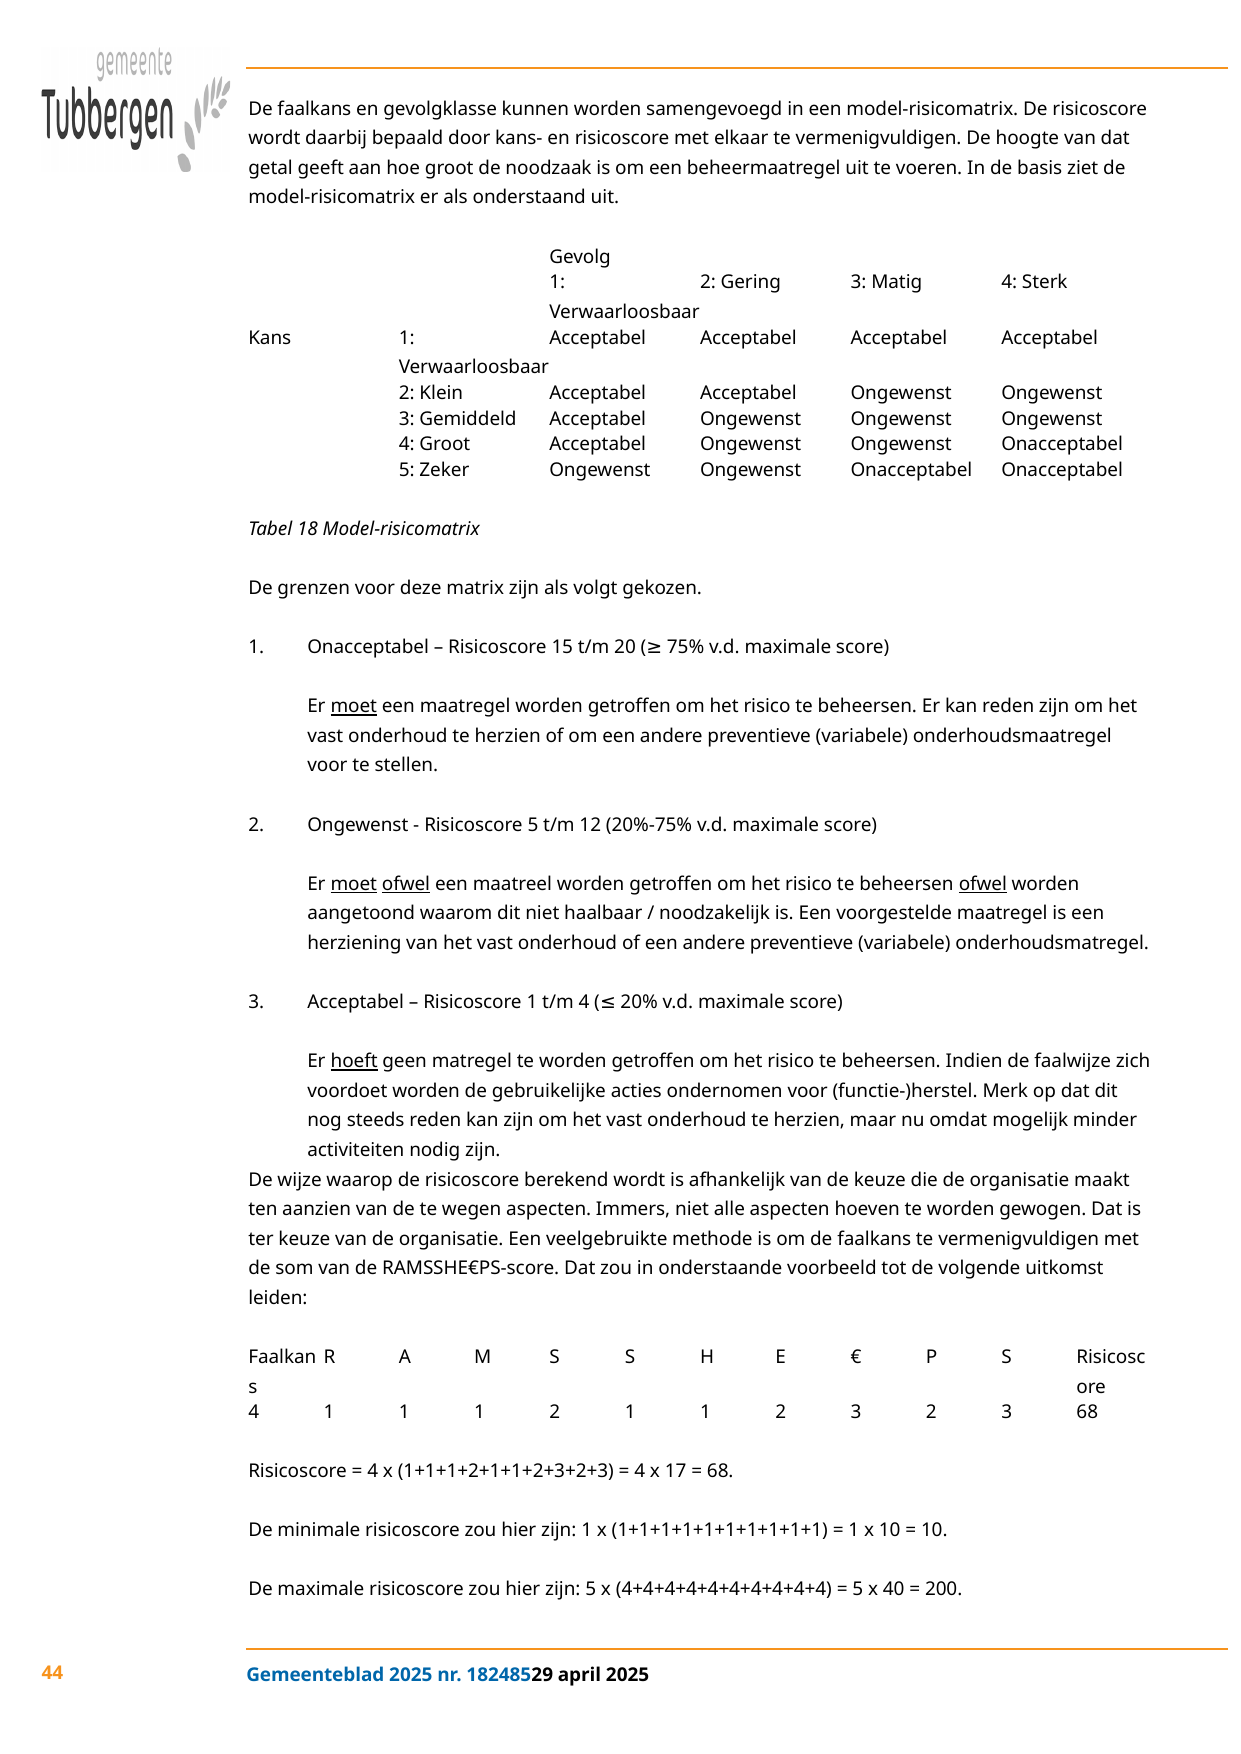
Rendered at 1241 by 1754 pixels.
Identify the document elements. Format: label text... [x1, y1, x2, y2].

table_cell Acceptabel [700, 379, 850, 405]
table_header S [625, 1343, 700, 1399]
table_cell 2: Gering [700, 269, 850, 324]
table_cell Ongewenst [1001, 379, 1152, 405]
table_cell Acceptabel [850, 324, 1001, 379]
list Ongewenst - Risicoscore 5 t/m 12 (20%-75% v.d. maximale score) [248, 811, 1152, 836]
table_cell 1 [700, 1399, 775, 1424]
table_cell Ongewenst [850, 431, 1001, 456]
table_cell 1 [625, 1399, 700, 1424]
list Onacceptabel – Risicoscore 15 t/m 20 (≥ 75% v.d. maximale score) [248, 633, 1152, 659]
table_cell 5: Zeker [399, 456, 549, 482]
table_cell Acceptabel [549, 405, 700, 431]
table_cell Acceptabel [1001, 324, 1152, 379]
text Tabel 18 Model-risicomatrix [248, 515, 1152, 541]
text De grenzen voor deze matrix zijn als volgt gekozen. [248, 574, 1152, 600]
table_cell 2 [926, 1399, 1001, 1424]
table_cell Onacceptabel [1001, 431, 1152, 456]
table_header € [850, 1343, 926, 1399]
text De maximale risicoscore zou hier zijn: 5 x (4+4+4+4+4+4+4+4+4+4) = 5 x 40 = 200. [248, 1576, 1152, 1601]
table_cell Ongewenst [700, 431, 850, 456]
list Er moet een maatregel worden getroffen om het risico te beheersen. Er kan reden zijn om het vast onderhoud te herzien of om een andere preventieve (variabele) onderhoudsmaatregel voor te stellen. [248, 692, 1152, 777]
table_cell 4: Groot [399, 431, 549, 456]
table_cell 2: Klein [399, 379, 549, 405]
table_cell Ongewenst [700, 405, 850, 431]
table_cell 1: Verwaarloosbaar [399, 324, 549, 379]
text De wijze waarop de risicoscore berekend wordt is afhankelijk van de keuze die de organisatie maakt ten aanzien van de te wegen aspecten. Immers, niet alle aspecten hoeven te worden gewogen. Dat is ter keuze van de organisatie. Een veelgebruikte methode is om de faalkans te vermenigvuldigen met de som van de RAMSSHE€PS-score. Dat zou in onderstaande voorbeeld tot de volgende uitkomst leiden: [248, 1166, 1152, 1310]
table_cell Kans [248, 324, 398, 482]
list Er hoeft geen matregel te worden getroffen om het risico te beheersen. Indien de faalwijze zich voordoet worden de gebruikelijke acties ondernomen voor (functie-)herstel. Merk op dat dit nog steeds reden kan zijn om het vast onderhoud te herzien, maar nu omdat mogelijk minder activiteiten nodig zijn. [248, 1047, 1152, 1162]
list Acceptabel – Risicoscore 1 t/m 4 (≤ 20% v.d. maximale score) [248, 988, 1152, 1014]
table_cell Ongewenst [1001, 405, 1152, 431]
table_header P [926, 1343, 1001, 1399]
table_cell Acceptabel [549, 431, 700, 456]
table_header M [474, 1343, 549, 1399]
picture [41, 47, 231, 172]
table_cell 1: Verwaarloosbaar [549, 269, 700, 324]
table_header S [549, 1343, 624, 1399]
table_cell Ongewenst [700, 456, 850, 482]
table_header [248, 243, 549, 324]
table_header A [399, 1343, 474, 1399]
table_cell 3 [850, 1399, 926, 1424]
text Risicoscore = 4 x (1+1+1+2+1+1+2+3+2+3) = 4 x 17 = 68. [248, 1457, 1152, 1483]
table_header E [775, 1343, 850, 1399]
table_header Gevolg [549, 243, 1152, 268]
table_cell 3: Matig [850, 269, 1001, 324]
table_cell Onacceptabel [850, 456, 1001, 482]
table_cell 3 [1001, 1399, 1076, 1424]
table_cell 4 [248, 1399, 323, 1424]
table_header R [323, 1343, 398, 1399]
table_cell Ongewenst [850, 379, 1001, 405]
table_header Faalkans [248, 1343, 323, 1399]
table_cell Onacceptabel [1001, 456, 1152, 482]
table_cell Ongewenst [549, 456, 700, 482]
table_cell 1 [474, 1399, 549, 1424]
table_header H [700, 1343, 775, 1399]
table_header Risicoscore [1076, 1343, 1152, 1399]
table_cell Acceptabel [549, 379, 700, 405]
table_cell 1 [399, 1399, 474, 1424]
table_cell 2 [549, 1399, 624, 1424]
table_cell 4: Sterk [1001, 269, 1152, 324]
table_cell Acceptabel [549, 324, 700, 379]
text De minimale risicoscore zou hier zijn: 1 x (1+1+1+1+1+1+1+1+1+1) = 1 x 10 = 10. [248, 1516, 1152, 1542]
table_cell 3: Gemiddeld [399, 405, 549, 431]
text De faalkans en gevolgklasse kunnen worden samengevoegd in een model-risicomatrix. De risicoscore wordt daarbij bepaald door kans- en risicoscore met elkaar te vermenigvuldigen. De hoogte van dat getal geeft aan hoe groot de noodzaak is om een beheermaatregel uit te voeren. In de basis ziet de model-risicomatrix er als onderstaand uit. [248, 95, 1152, 209]
table_cell Ongewenst [850, 405, 1001, 431]
list Er moet ofwel een maatreel worden getroffen om het risico te beheersen ofwel worden aangetoond waarom dit niet haalbaar / noodzakelijk is. Een voorgestelde maatregel is een herziening van het vast onderhoud of een andere preventieve (variabele) onderhoudsmatregel. [248, 870, 1152, 955]
table_cell Acceptabel [700, 324, 850, 379]
table_cell 68 [1076, 1399, 1152, 1424]
table_cell 2 [775, 1399, 850, 1424]
table_header S [1001, 1343, 1076, 1399]
table_cell 1 [323, 1399, 398, 1424]
